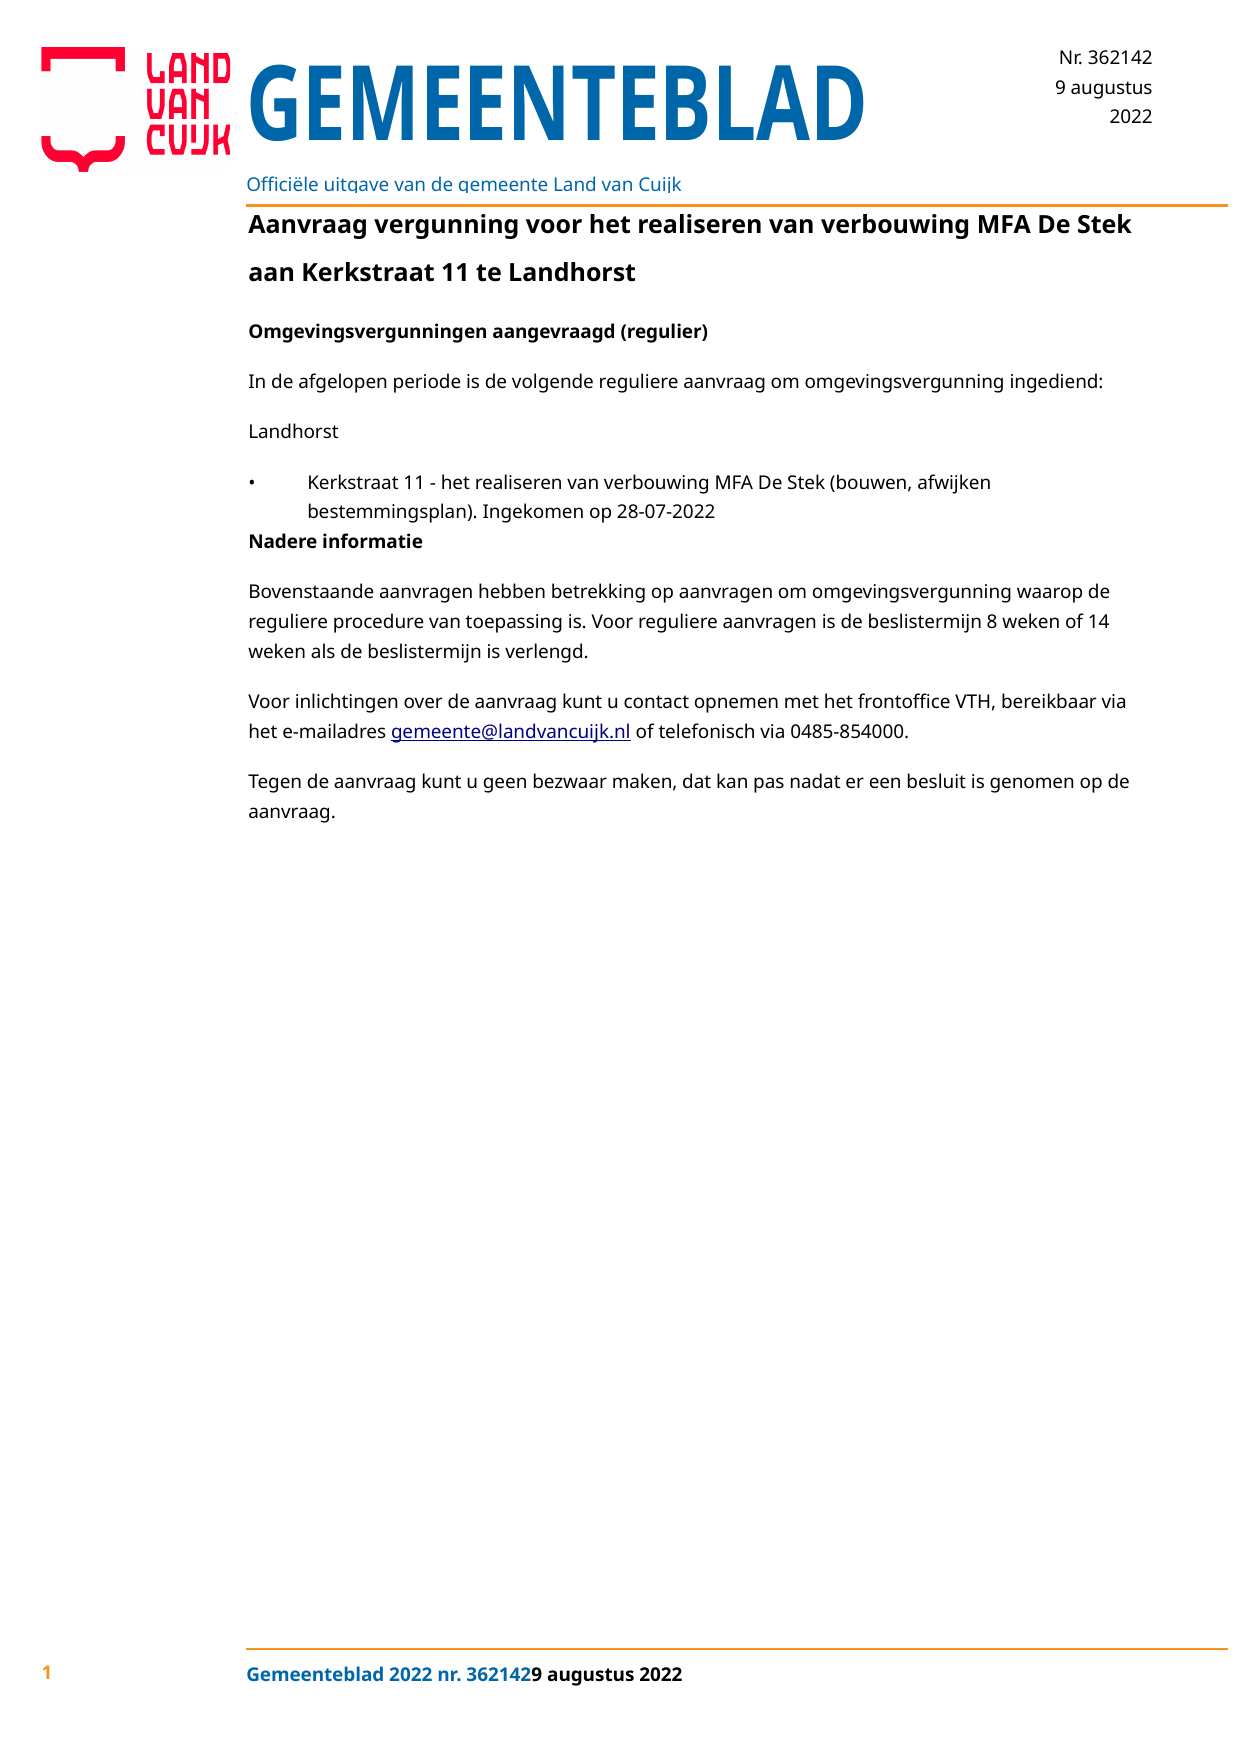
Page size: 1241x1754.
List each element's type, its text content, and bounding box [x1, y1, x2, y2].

text Nadere informatie [248, 528, 1152, 554]
list Kerkstraat 11 - het realiseren van verbouwing MFA De Stek (bouwen, afwijken bestemmingsplan). Ingekomen op 28-07-2022 [248, 469, 1152, 524]
picture [41, 47, 231, 172]
text Landhorst [248, 419, 1152, 444]
text Voor inlichtingen over de aanvraag kunt u contact opnemen met het frontoffice VTH, bereikbaar via het e-mailadres gemeente@landvancuijk.nl of telefonisch via 0485-854000. [248, 688, 1152, 744]
text Tegen de aanvraag kunt u geen bezwaar maken, dat kan pas nadat er een besluit is genomen op de aanvraag. [248, 768, 1152, 824]
text Bovenstaande aanvragen hebben betrekking op aanvragen om omgevingsvergunning waarop de reguliere procedure van toepassing is. Voor reguliere aanvragen is de beslistermijn 8 weken of 14 weken als de beslistermijn is verlengd. [248, 579, 1152, 664]
text Omgevingsvergunningen aangevraagd (regulier) [248, 318, 1152, 344]
text Aanvraag vergunning voor het realiseren van verbouwing MFA De Stek aan Kerkstraat 11 te Landhorst [248, 207, 1152, 288]
text In de afgelopen periode is de volgende reguliere aanvraag om omgevingsvergunning ingediend: [248, 368, 1152, 394]
